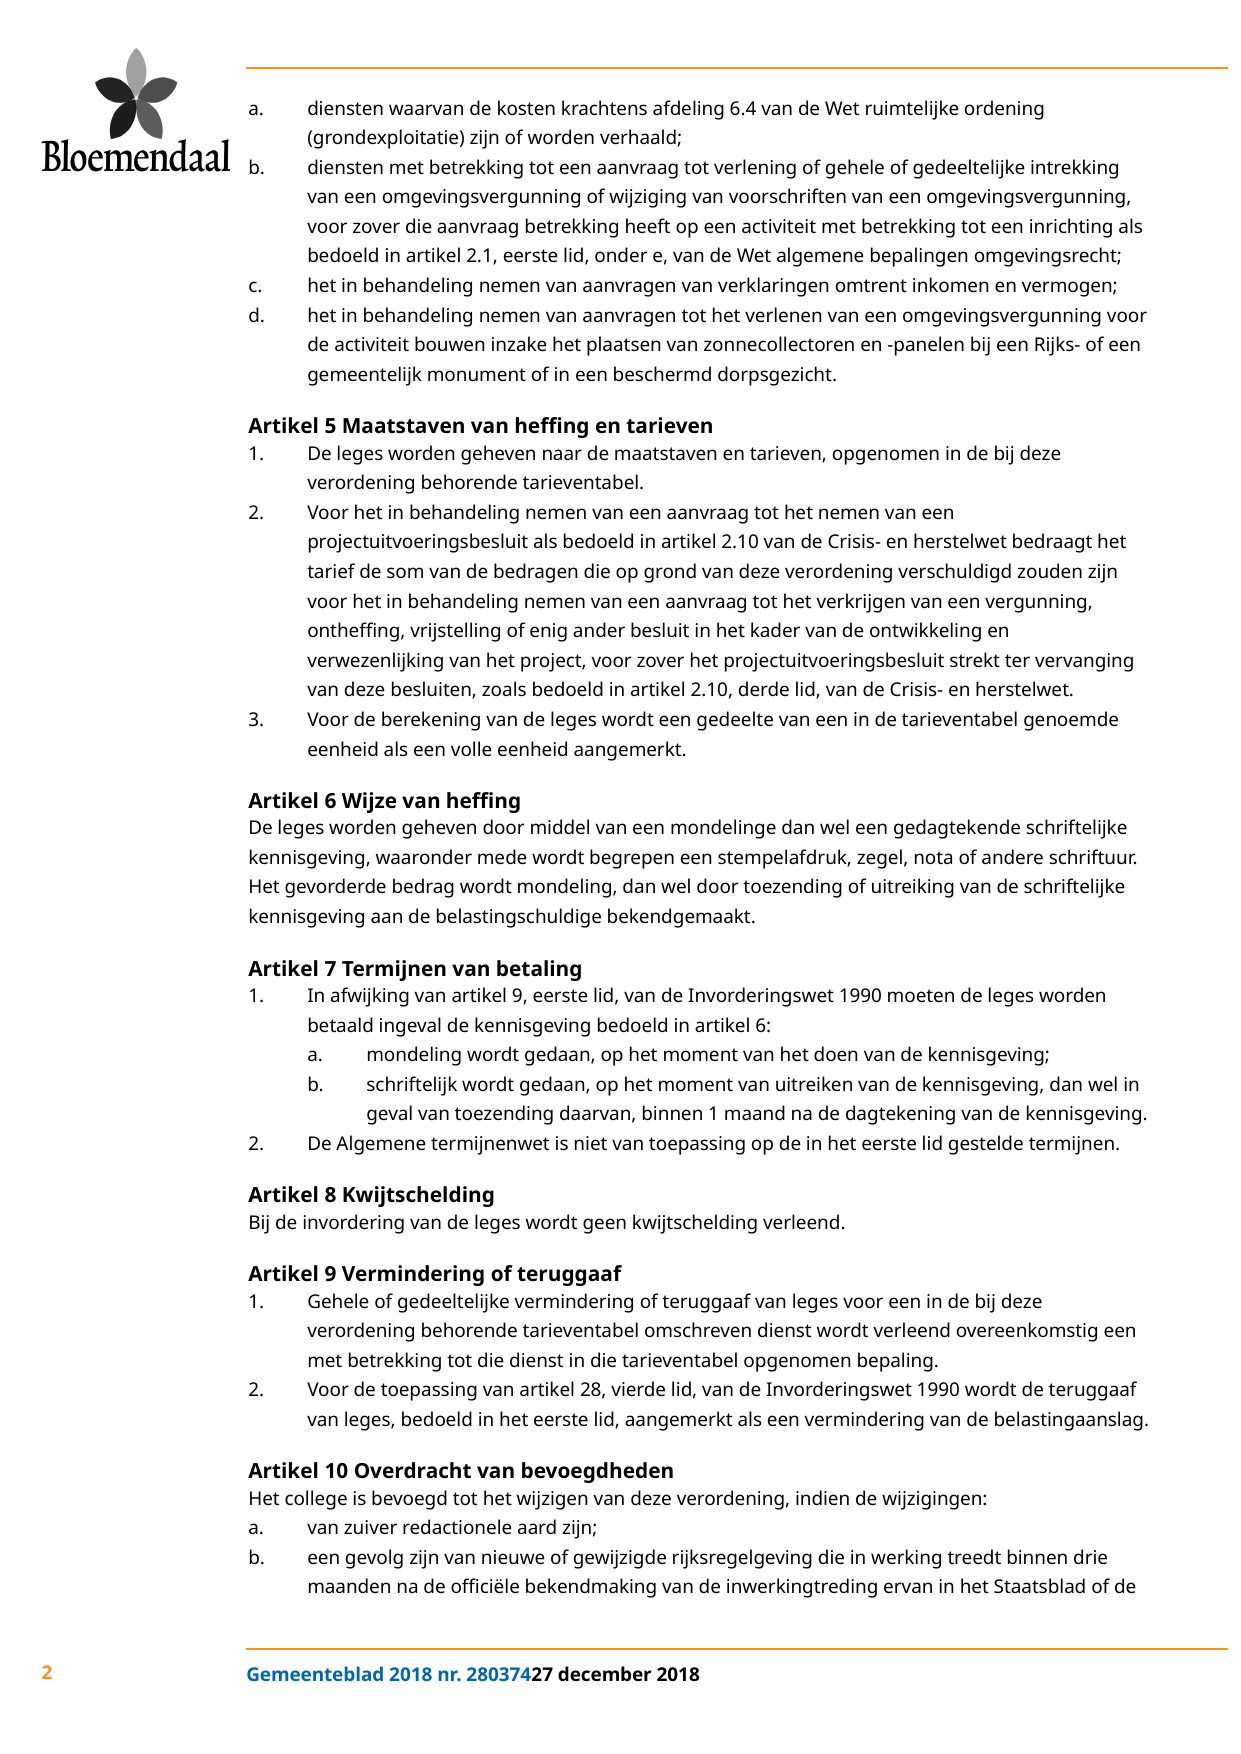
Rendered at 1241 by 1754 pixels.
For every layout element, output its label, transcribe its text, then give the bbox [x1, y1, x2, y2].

text Artikel 10 Overdracht van bevoegdheden [248, 1457, 1152, 1485]
picture [41, 47, 231, 172]
list het in behandeling nemen van aanvragen van verklaringen omtrent inkomen en vermogen; [248, 272, 1152, 298]
text De leges worden geheven door middel van een mondelinge dan wel een gedagtekende schriftelijke kennisgeving, waaronder mede wordt begrepen een stempelafdruk, zegel, nota of andere schriftuur. Het gevorderde bedrag wordt mondeling, dan wel door toezending of uitreiking van de schriftelijke kennisgeving aan de belastingschuldige bekendgemaakt. [248, 814, 1152, 929]
list een gevolg zijn van nieuwe of gewijzigde rijksregelgeving die in werking treedt binnen drie maanden na de officiële bekendmaking van de inwerkingtreding ervan in het Staatsblad of de [248, 1544, 1152, 1599]
list het in behandeling nemen van aanvragen tot het verlenen van een omgevingsvergunning voor de activiteit bouwen inzake het plaatsen van zonnecollectoren en -panelen bij een Rijks- of een gemeentelijk monument of in een beschermd dorpsgezicht. [248, 302, 1152, 387]
text Artikel 5 Maatstaven van heffing en tarieven [248, 411, 1152, 440]
list De leges worden geheven naar de maatstaven en tarieven, opgenomen in de bij deze verordening behorende tarieventabel. [248, 440, 1152, 495]
text Het college is bevoegd tot het wijzigen van deze verordening, indien de wijzigingen: [248, 1485, 1152, 1511]
text Bij de invordering van de leges wordt geen kwijtschelding verleend. [248, 1209, 1152, 1235]
list diensten met betrekking tot een aanvraag tot verlening of gehele of gedeeltelijke intrekking van een omgevingsvergunning of wijziging van voorschriften van een omgevingsvergunning, voor zover die aanvraag betrekking heeft op een activiteit met betrekking tot een inrichting als bedoeld in artikel 2.1, eerste lid, onder e, van de Wet algemene bepalingen omgevingsrecht; [248, 154, 1152, 268]
list van zuiver redactionele aard zijn; [248, 1514, 1152, 1540]
text Artikel 6 Wijze van heffing [248, 786, 1152, 814]
list Voor de berekening van de leges wordt een gedeelte van een in de tarieventabel genoemde eenheid als een volle eenheid aangemerkt. [248, 706, 1152, 761]
list Voor de toepassing van artikel 28, vierde lid, van de Invorderingswet 1990 wordt de teruggaaf van leges, bedoeld in het eerste lid, aangemerkt als een vermindering van de belastingaanslag. [248, 1377, 1152, 1432]
list De Algemene termijnenwet is niet van toepassing op de in het eerste lid gestelde termijnen. [248, 1130, 1152, 1156]
text Artikel 7 Termijnen van betaling [248, 954, 1152, 982]
text Artikel 9 Vermindering of teruggaaf [248, 1259, 1152, 1288]
list In afwijking van artikel 9, eerste lid, van de Invorderingswet 1990 moeten de leges worden betaald ingeval de kennisgeving bedoeld in artikel 6: [248, 982, 1152, 1037]
list schriftelijk wordt gedaan, op het moment van uitreiken van de kennisgeving, dan wel in geval van toezending daarvan, binnen 1 maand na de dagtekening van de kennisgeving. [307, 1071, 1152, 1126]
list Voor het in behandeling nemen van een aanvraag tot het nemen van een projectuitvoeringsbesluit als bedoeld in artikel 2.10 van de Crisis- en herstelwet bedraagt het tarief de som van de bedragen die op grond van deze verordening verschuldigd zouden zijn voor het in behandeling nemen van een aanvraag tot het verkrijgen van een vergunning, ontheffing, vrijstelling of enig ander besluit in het kader van de ontwikkeling en verwezenlijking van het project, voor zover het projectuitvoeringsbesluit strekt ter vervanging van deze besluiten, zoals bedoeld in artikel 2.10, derde lid, van de Crisis- en herstelwet. [248, 499, 1152, 702]
text Artikel 8 Kwijtschelding [248, 1181, 1152, 1209]
list Gehele of gedeeltelijke vermindering of teruggaaf van leges voor een in de bij deze verordening behorende tarieventabel omschreven dienst wordt verleend overeenkomstig een met betrekking tot die dienst in die tarieventabel opgenomen bepaling. [248, 1288, 1152, 1373]
list diensten waarvan de kosten krachtens afdeling 6.4 van de Wet ruimtelijke ordening (grondexploitatie) zijn of worden verhaald; [248, 95, 1152, 150]
list mondeling wordt gedaan, op het moment van het doen van de kennisgeving; [307, 1041, 1152, 1067]
